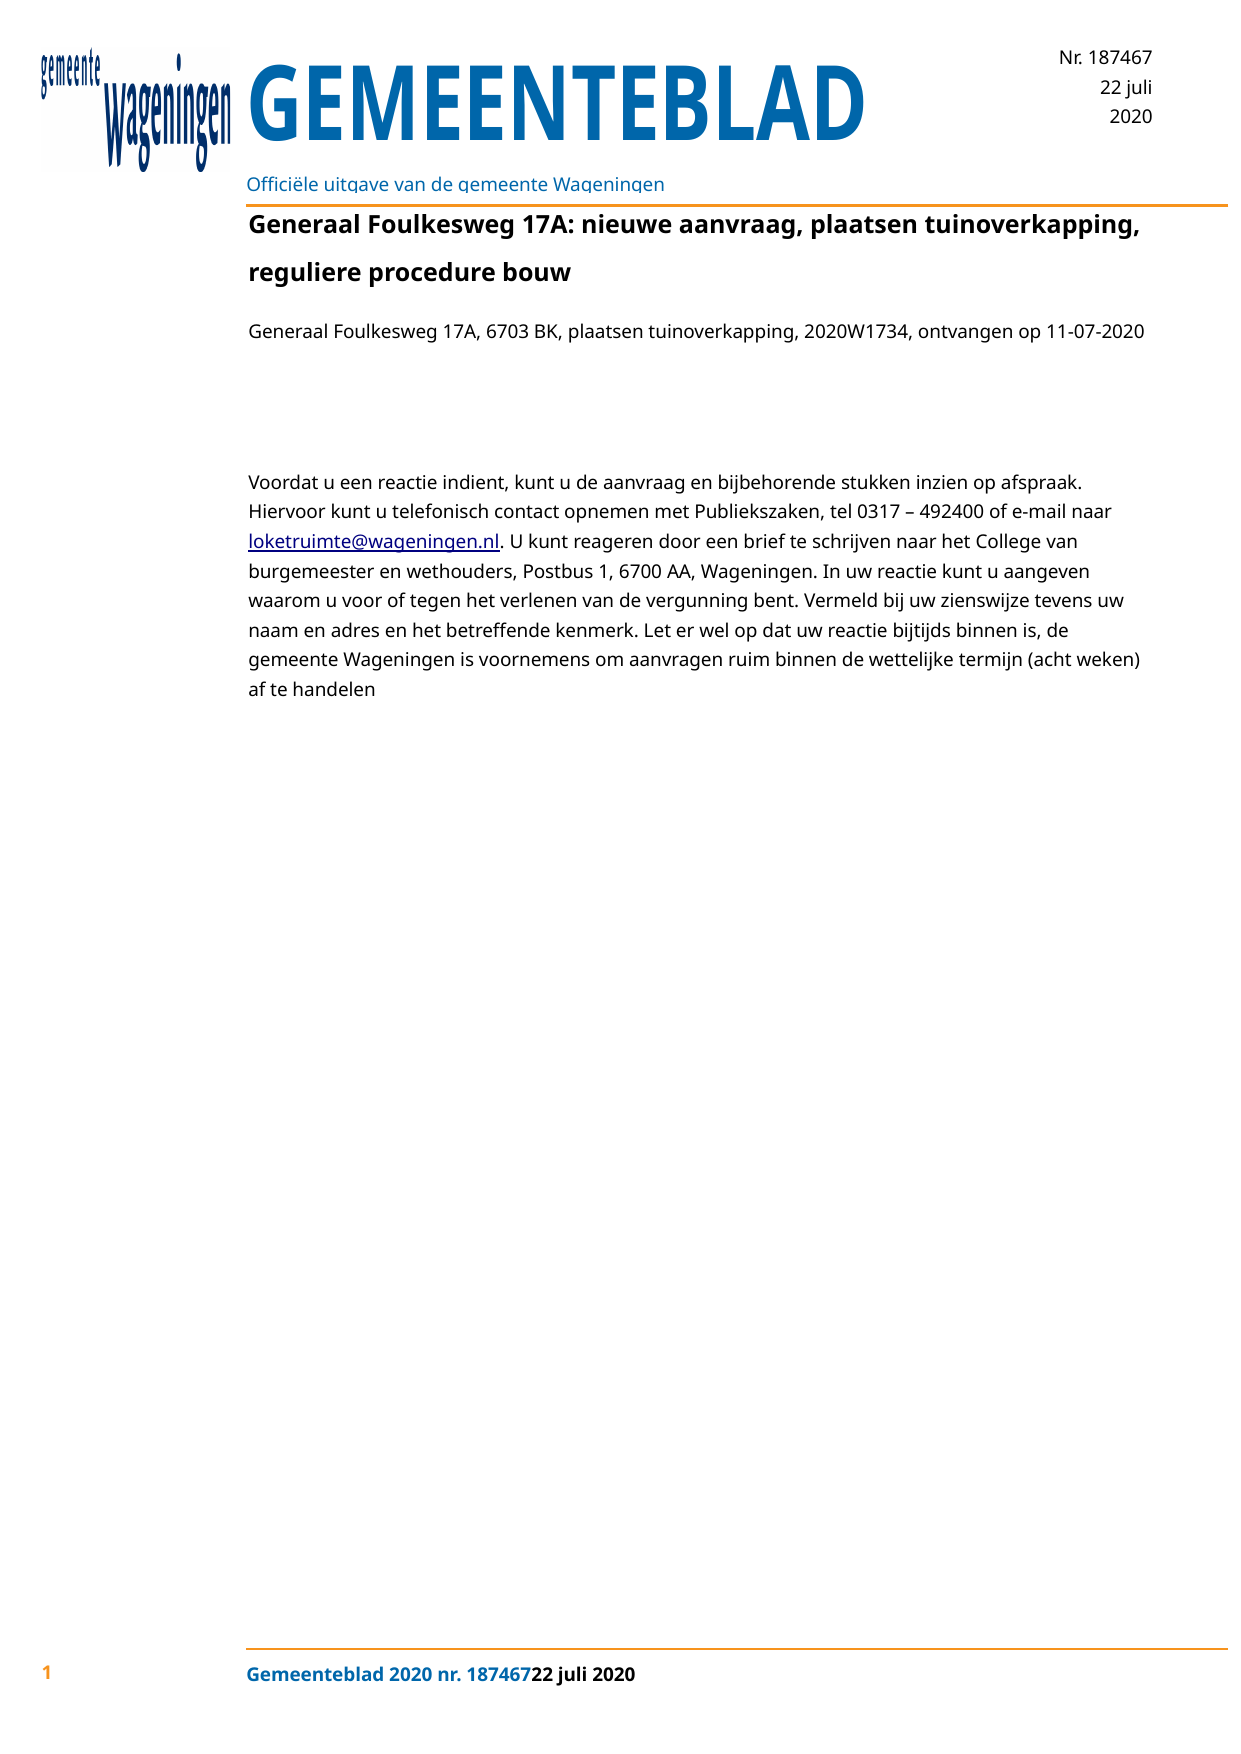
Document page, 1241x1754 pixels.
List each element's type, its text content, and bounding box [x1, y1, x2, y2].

text Voordat u een reactie indient, kunt u de aanvraag en bijbehorende stukken inzien op afspraak. Hiervoor kunt u telefonisch contact opnemen met Publiekszaken, tel 0317 – 492400 of e-mail naar loketruimte@wageningen.nl. U kunt reageren door een brief te schrijven naar het College van burgemeester en wethouders, Postbus 1, 6700 AA, Wageningen. In uw reactie kunt u aangeven waarom u voor of tegen het verlenen van de vergunning bent. Vermeld bij uw zienswijze tevens uw naam en adres en het betreffende kenmerk. Let er wel op dat uw reactie bijtijds binnen is, de gemeente Wageningen is voornemens om aanvragen ruim binnen de wettelijke termijn (acht weken) af te handelen [248, 469, 1152, 702]
text Generaal Foulkesweg 17A: nieuwe aanvraag, plaatsen tuinoverkapping, reguliere procedure bouw [248, 207, 1152, 288]
picture [41, 47, 231, 172]
text Generaal Foulkesweg 17A, 6703 BK, plaatsen tuinoverkapping, 2020W1734, ontvangen op 11-07-2020 [248, 318, 1152, 344]
